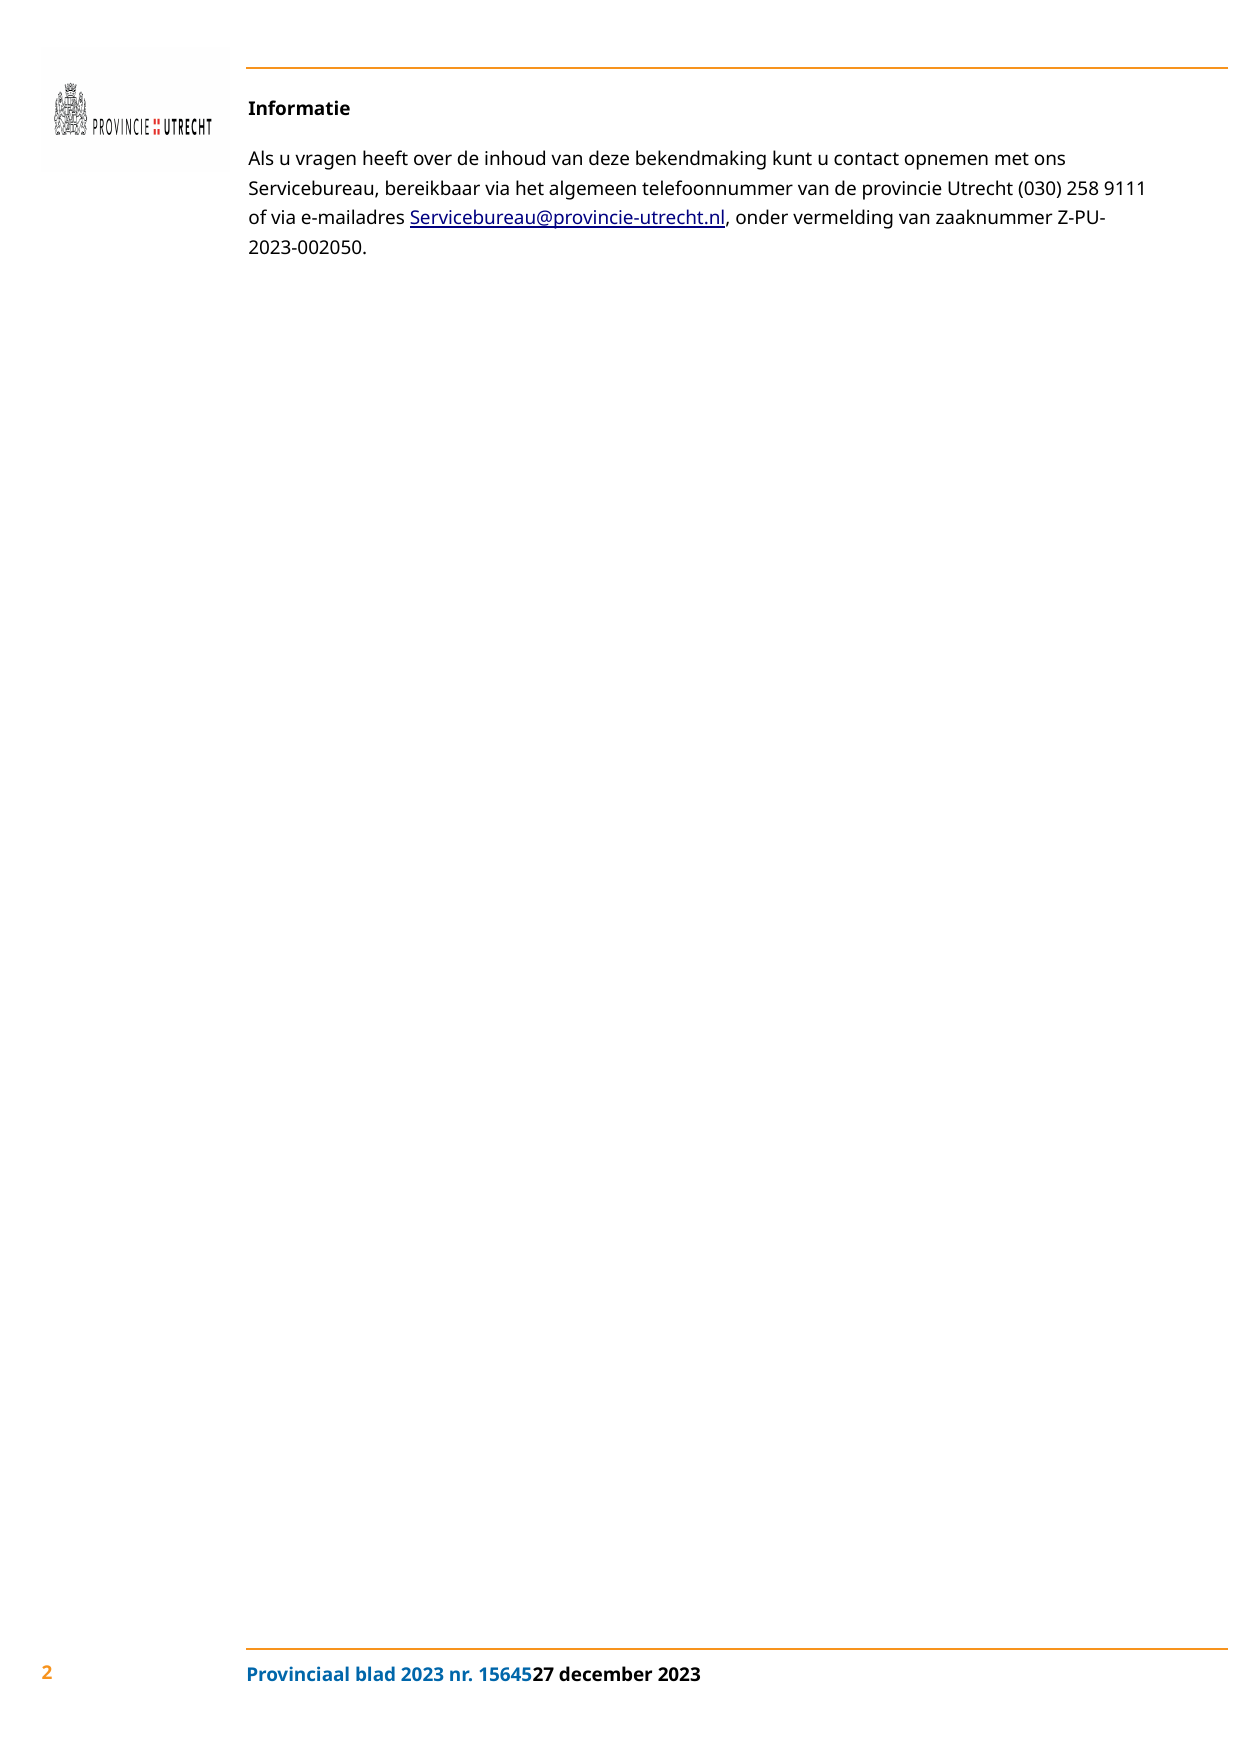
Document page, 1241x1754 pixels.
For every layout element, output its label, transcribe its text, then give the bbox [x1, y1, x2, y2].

text Informatie [248, 95, 1152, 121]
text Als u vragen heeft over de inhoud van deze bekendmaking kunt u contact opnemen met ons Servicebureau, bereikbaar via het algemeen telefoonnummer van de provincie Utrecht (030) 258 9111 of via e-mailadres Servicebureau@provincie-utrecht.nl, onder vermelding van zaaknummer Z-PU-2023-002050. [248, 145, 1152, 260]
picture [41, 47, 231, 172]
